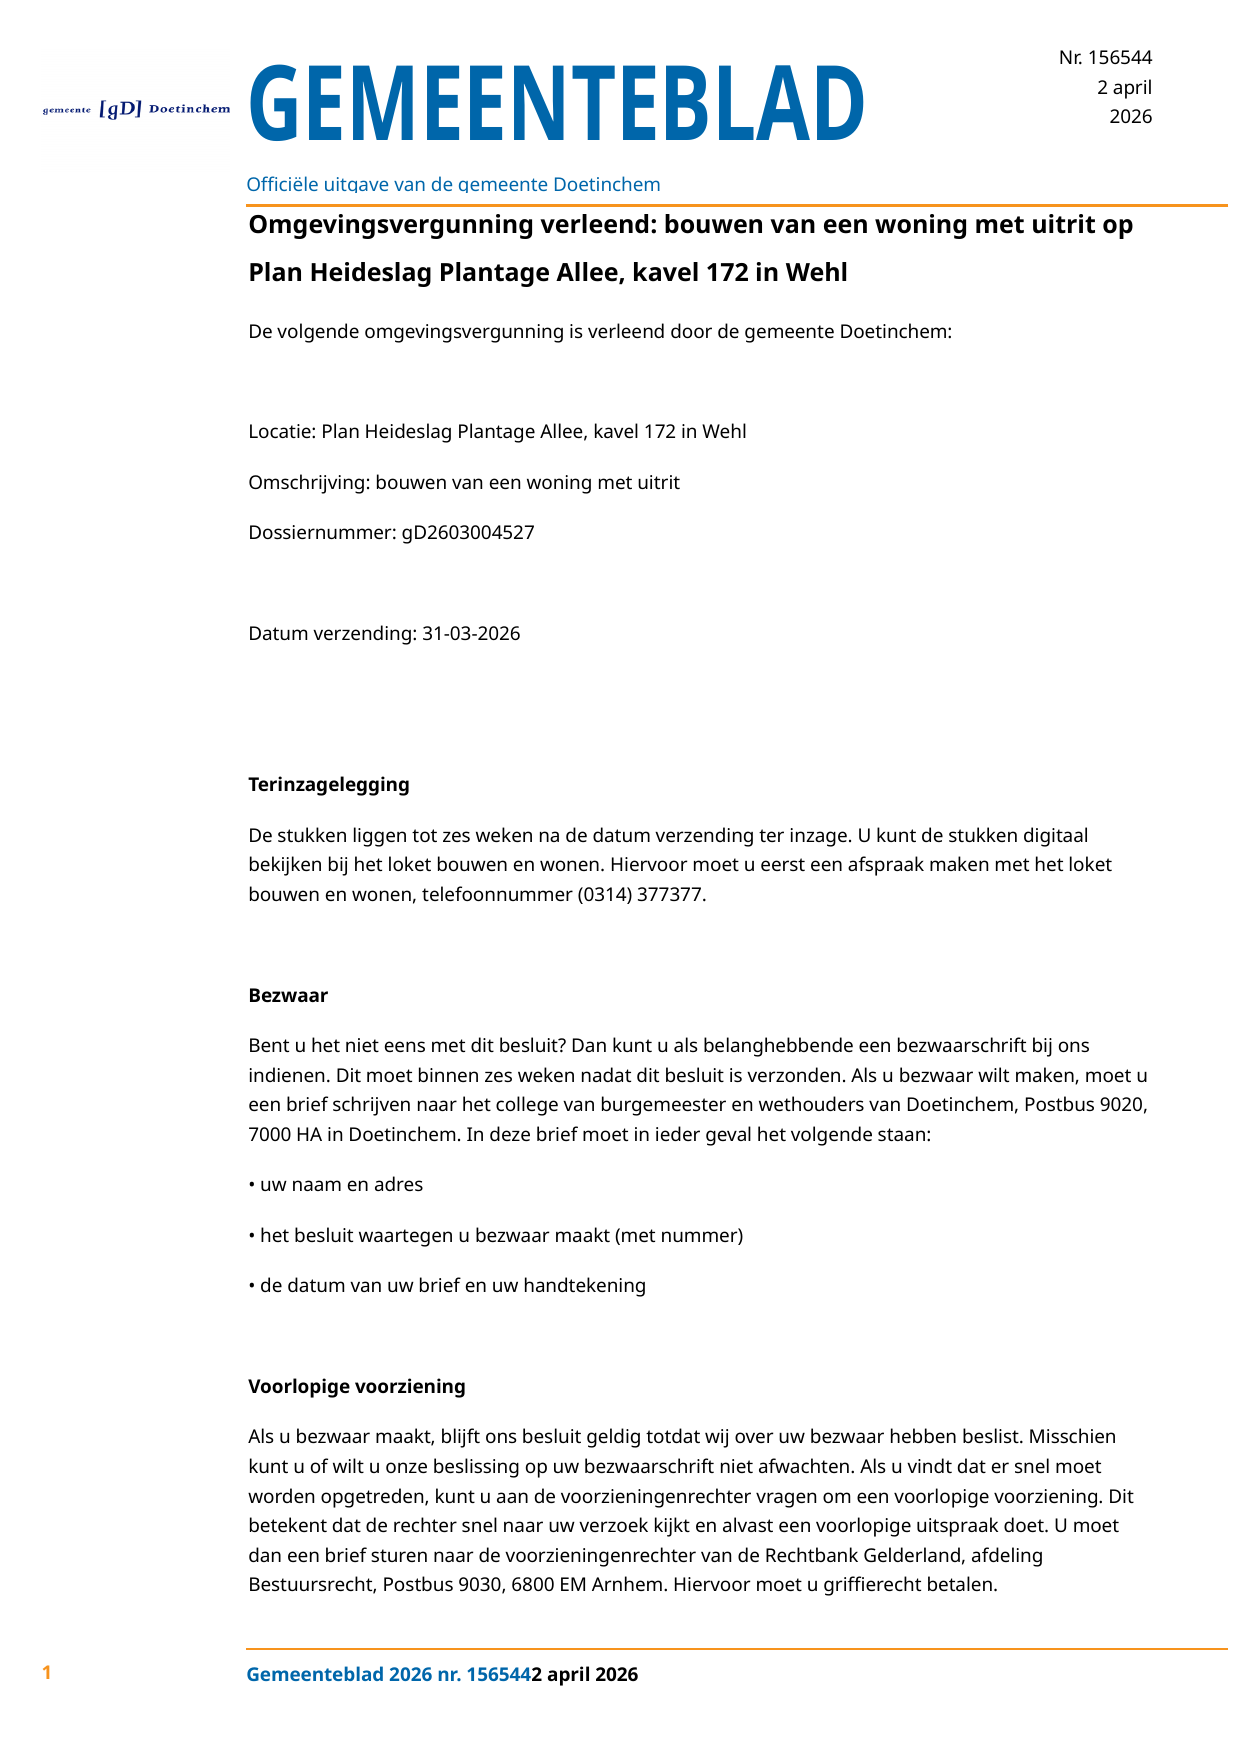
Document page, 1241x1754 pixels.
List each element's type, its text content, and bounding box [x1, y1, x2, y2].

text Bent u het niet eens met dit besluit? Dan kunt u als belanghebbende een bezwaarschrift bij ons indienen. Dit moet binnen zes weken nadat dit besluit is verzonden. Als u bezwaar wilt maken, moet u een brief schrijven naar het college van burgemeester en wethouders van Doetinchem, Postbus 9020, 7000 HA in Doetinchem. In deze brief moet in ieder geval het volgende staan: [248, 1032, 1152, 1147]
text De volgende omgevingsvergunning is verleend door de gemeente Doetinchem: [248, 318, 1152, 344]
text De stukken liggen tot zes weken na de datum verzending ter inzage. U kunt de stukken digitaal bekijken bij het loket bouwen en wonen. Hiervoor moet u eerst een afspraak maken met het loket bouwen en wonen, telefoonnummer (0314) 377377. [248, 822, 1152, 907]
text Locatie: Plan Heideslag Plantage Allee, kavel 172 in Wehl [248, 419, 1152, 444]
text • de datum van uw brief en uw handtekening [248, 1272, 1152, 1298]
text • het besluit waartegen u bezwaar maakt (met nummer) [248, 1222, 1152, 1248]
text Dossiernummer: gD2603004527 [248, 519, 1152, 545]
text Omgevingsvergunning verleend: bouwen van een woning met uitrit op Plan Heideslag Plantage Allee, kavel 172 in Wehl [248, 207, 1152, 288]
text • uw naam en adres [248, 1172, 1152, 1197]
text Omschrijving: bouwen van een woning met uitrit [248, 469, 1152, 495]
text Terinzagelegging [248, 772, 1152, 797]
text Voorlopige voorziening [248, 1373, 1152, 1399]
text Als u bezwaar maakt, blijft ons besluit geldig totdat wij over uw bezwaar hebben beslist. Misschien kunt u of wilt u onze beslissing op uw bezwaarschrift niet afwachten. Als u vindt dat er snel moet worden opgetreden, kunt u aan de voorzieningenrechter vragen om een voorlopige voorziening. Dit betekent dat de rechter snel naar uw verzoek kijkt en alvast een voorlopige uitspraak doet. U moet dan een brief sturen naar de voorzieningenrechter van de Rechtbank Gelderland, afdeling Bestuursrecht, Postbus 9030, 6800 EM Arnhem. Hiervoor moet u griffierecht betalen. [248, 1424, 1152, 1597]
text Datum verzending: 31-03-2026 [248, 620, 1152, 646]
picture [41, 47, 231, 172]
text Bezwaar [248, 982, 1152, 1008]
